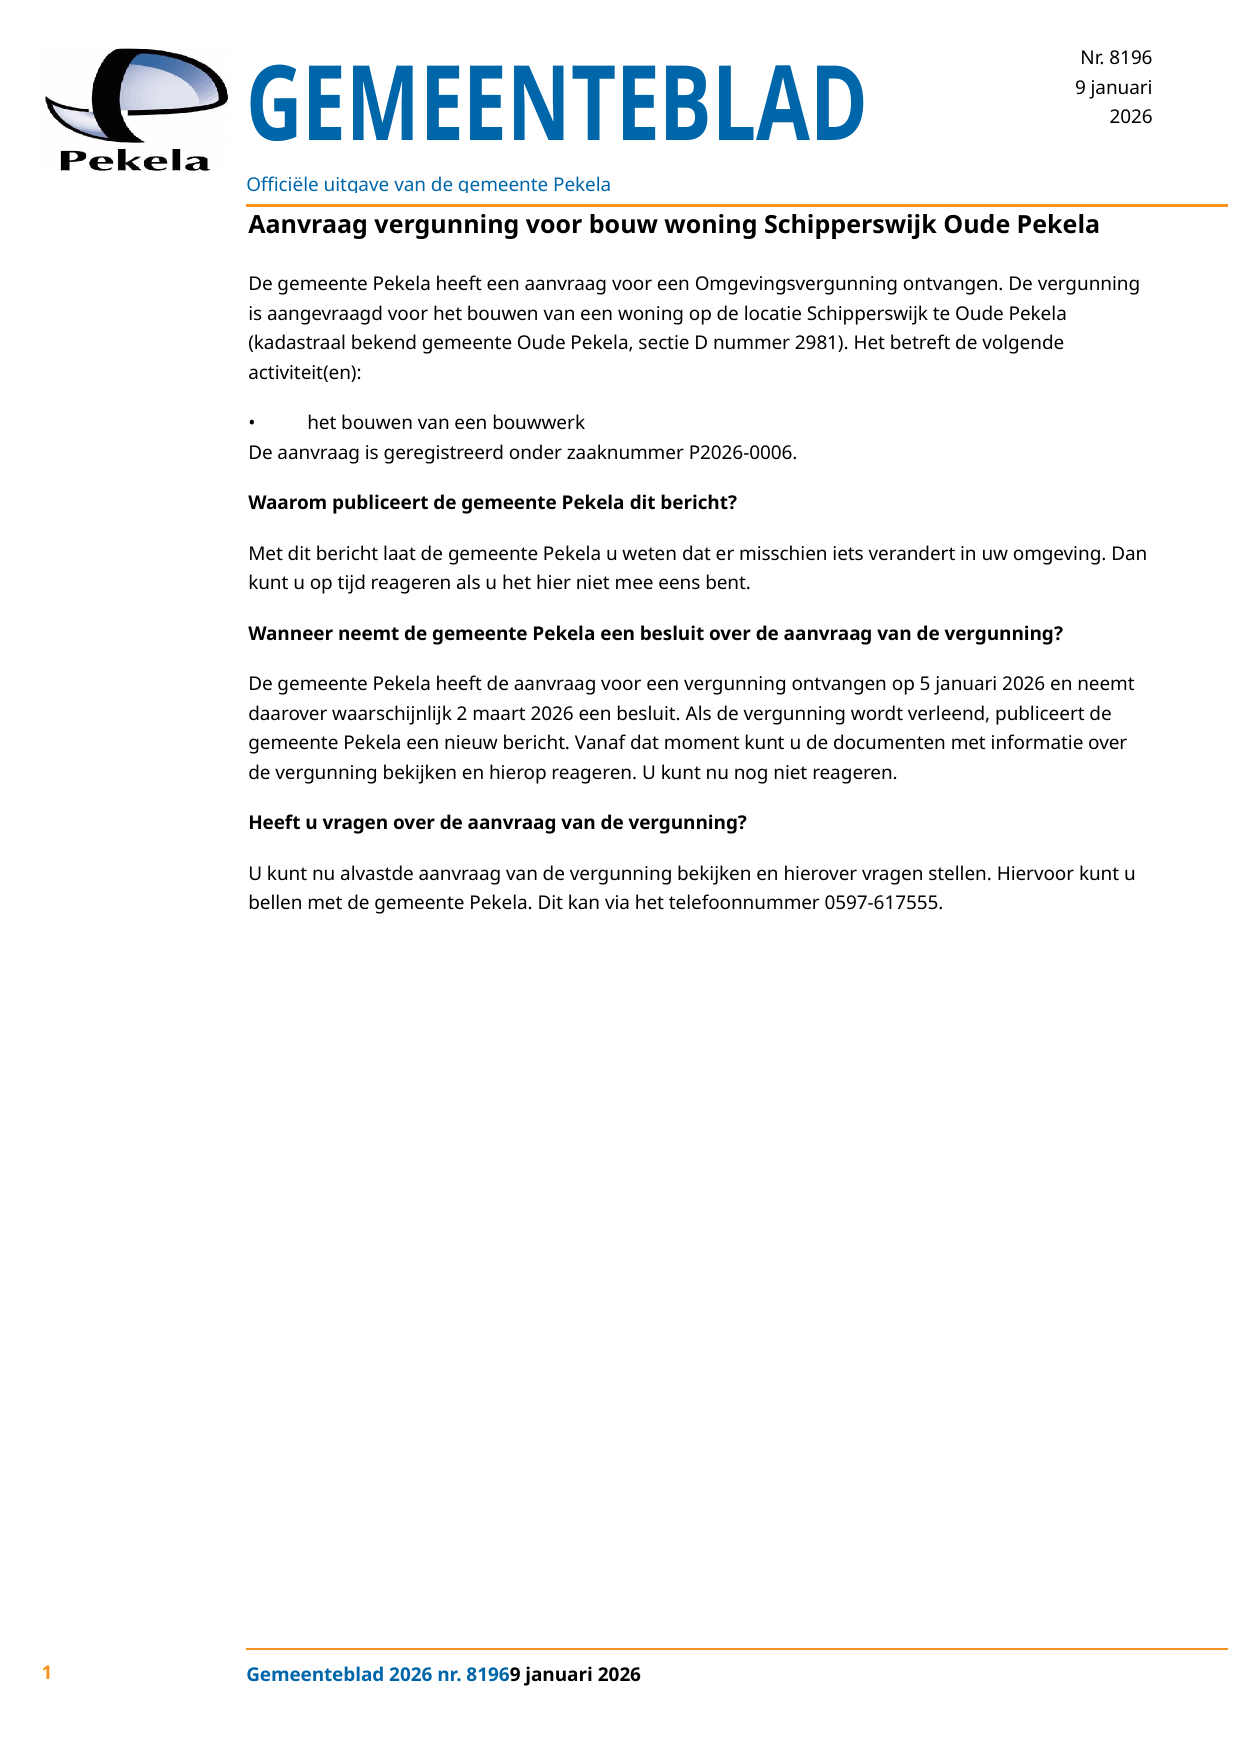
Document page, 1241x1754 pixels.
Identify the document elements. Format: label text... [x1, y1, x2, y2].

text Heeft u vragen over de aanvraag van de vergunning? [248, 809, 1152, 835]
text Met dit bericht laat de gemeente Pekela u weten dat er misschien iets verandert in uw omgeving. Dan kunt u op tijd reageren als u het hier niet mee eens bent. [248, 540, 1152, 595]
text U kunt nu alvastde aanvraag van de vergunning bekijken en hierover vragen stellen. Hiervoor kunt u bellen met de gemeente Pekela. Dit kan via het telefoonnummer 0597-617555. [248, 860, 1152, 915]
text De gemeente Pekela heeft een aanvraag voor een Omgevingsvergunning ontvangen. De vergunning is aangevraagd voor het bouwen van een woning op de locatie Schipperswijk te Oude Pekela (kadastraal bekend gemeente Oude Pekela, sectie D nummer 2981). Het betreft de volgende activiteit(en): [248, 270, 1152, 385]
text Wanneer neemt de gemeente Pekela een besluit over de aanvraag van de vergunning? [248, 620, 1152, 646]
text De gemeente Pekela heeft de aanvraag voor een vergunning ontvangen op 5 januari 2026 en neemt daarover waarschijnlijk 2 maart 2026 een besluit. Als de vergunning wordt verleend, publiceert de gemeente Pekela een nieuw bericht. Vanaf dat moment kunt u de documenten met informatie over de vergunning bekijken en hierop reageren. U kunt nu nog niet reageren. [248, 670, 1152, 785]
text Waarom publiceert de gemeente Pekela dit bericht? [248, 489, 1152, 515]
text De aanvraag is geregistreerd onder zaaknummer P2026-0006. [248, 439, 1152, 465]
text Aanvraag vergunning voor bouw woning Schipperswijk Oude Pekela [248, 207, 1152, 241]
list het bouwen van een bouwwerk [248, 409, 1152, 435]
picture [41, 47, 231, 172]
